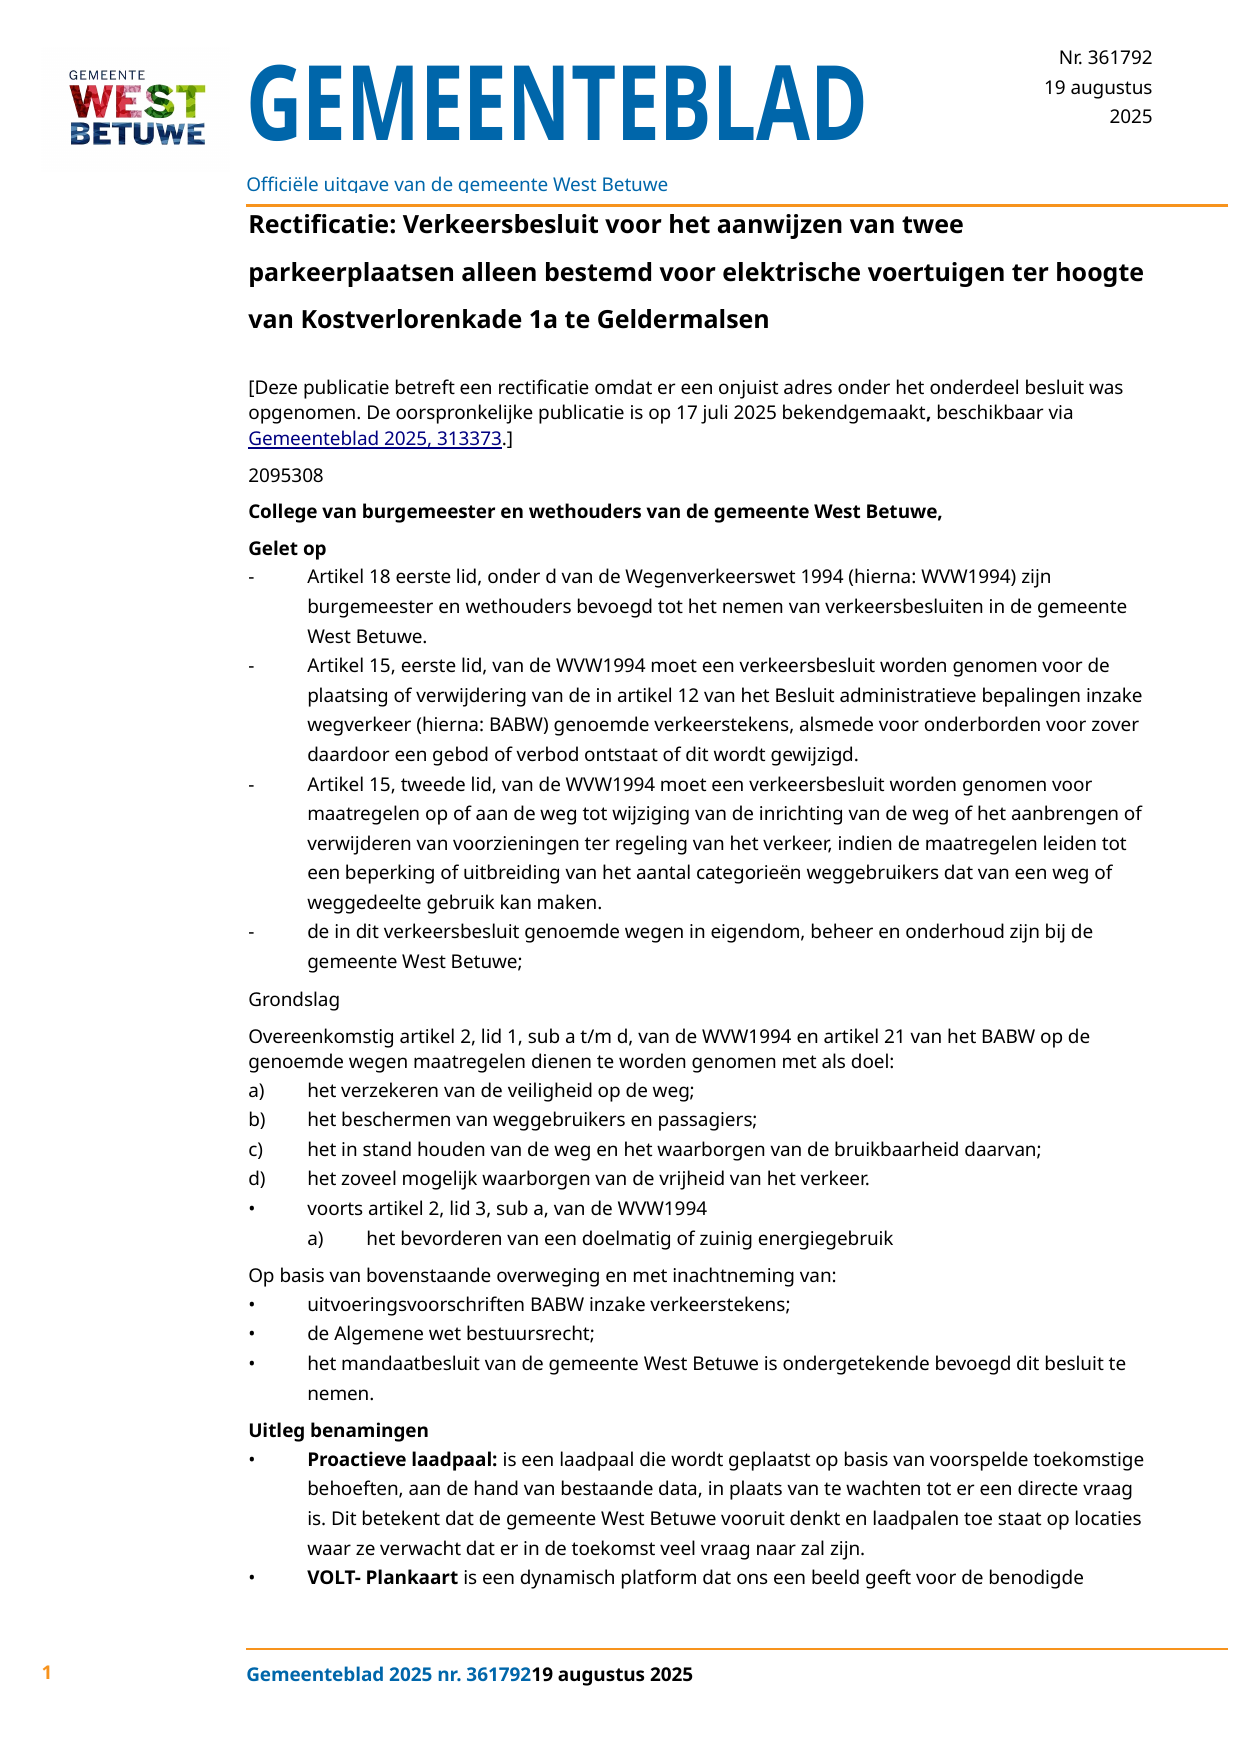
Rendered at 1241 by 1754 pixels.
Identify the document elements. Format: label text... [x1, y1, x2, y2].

text Gelet op [248, 535, 1152, 561]
list VOLT- Plankaart is een dynamisch platform dat ons een beeld geeft voor de benodigde [248, 1564, 1152, 1590]
list de Algemene wet bestuursrecht; [248, 1321, 1152, 1346]
text 2095308 [248, 462, 1152, 488]
list het verzekeren van de veiligheid op de weg; [248, 1077, 1152, 1103]
list het beschermen van weggebruikers en passagiers; [248, 1106, 1152, 1132]
list het zoveel mogelijk waarborgen van de vrijheid van het verkeer. [248, 1166, 1152, 1191]
list Artikel 15, tweede lid, van de WVW1994 moet een verkeersbesluit worden genomen voor maatregelen op of aan de weg tot wijziging van de inrichting van de weg of het aanbrengen of verwijderen van voorzieningen ter regeling van het verkeer, indien de maatregelen leiden tot een beperking of uitbreiding van het aantal categorieën weggebruikers dat van een weg of weggedeelte gebruik kan maken. [248, 771, 1152, 915]
list Artikel 15, eerste lid, van de WVW1994 moet een verkeersbesluit worden genomen voor de plaatsing of verwijdering van de in artikel 12 van het Besluit administratieve bepalingen inzake wegverkeer (hierna: BABW) genoemde verkeerstekens, alsmede voor onderborden voor zover daardoor een gebod of verbod ontstaat of dit wordt gewijzigd. [248, 652, 1152, 767]
list Artikel 18 eerste lid, onder d van de Wegenverkeerswet 1994 (hierna: WVW1994) zijn burgemeester en wethouders bevoegd tot het nemen van ver­keersbe­sluiten in de gemeente West Betuwe. [248, 564, 1152, 648]
text Uitleg benamingen [248, 1418, 1152, 1443]
text Op basis van bovenstaande overweging en met inachtneming van: [248, 1263, 1152, 1288]
text Grondslag [248, 986, 1152, 1012]
list voorts artikel 2, lid 3, sub a, van de WVW1994 [248, 1195, 1152, 1221]
text [Deze publicatie betreft een rectificatie omdat er een onjuist adres onder het onderdeel besluit was opgenomen. De oorspronkelijke publicatie is op 17 juli 2025 bekendgemaakt, beschikbaar via Gemeenteblad 2025, 313373.] [248, 374, 1152, 451]
picture [41, 47, 231, 172]
list het mandaatbesluit van de gemeente West Betuwe is ondergetekende bevoegd dit besluit te nemen. [248, 1350, 1152, 1406]
text College van burgemeester en wethouders van de gemeente West Betuwe, [248, 499, 1152, 524]
list het in stand houden van de weg en het waarborgen van de bruikbaarheid daarvan; [248, 1136, 1152, 1162]
list de in dit verkeersbesluit genoemde wegen in eigendom, beheer en onderhoud zijn bij de gemeente West Betuwe; [248, 919, 1152, 974]
text Rectificatie: Verkeersbesluit voor het aanwijzen van twee parkeerplaatsen alleen bestemd voor elektrische voertuigen ter hoogte van Kostverlorenkade 1a te Geldermalsen [248, 207, 1152, 336]
list Proactieve laadpaal: is een laadpaal die wordt geplaatst op basis van voorspelde toekomstige behoeften, aan de hand van bestaande data, in plaats van te wachten tot er een directe vraag is. Dit betekent dat de gemeente West Betuwe vooruit denkt en laadpalen toe staat op locaties waar ze verwacht dat er in de toekomst veel vraag naar zal zijn. [248, 1446, 1152, 1561]
text Overeenkomstig artikel 2, lid 1, sub a t/m d, van de WVW1994 en artikel 21 van het BABW op de genoemde wegen maatregelen dienen te worden genomen met als doel: [248, 1023, 1152, 1074]
list uitvoeringsvoorschriften BABW inzake verkeerstekens; [248, 1291, 1152, 1317]
list het bevorderen van een doelmatig of zuinig energiegebruik [307, 1225, 1152, 1251]
